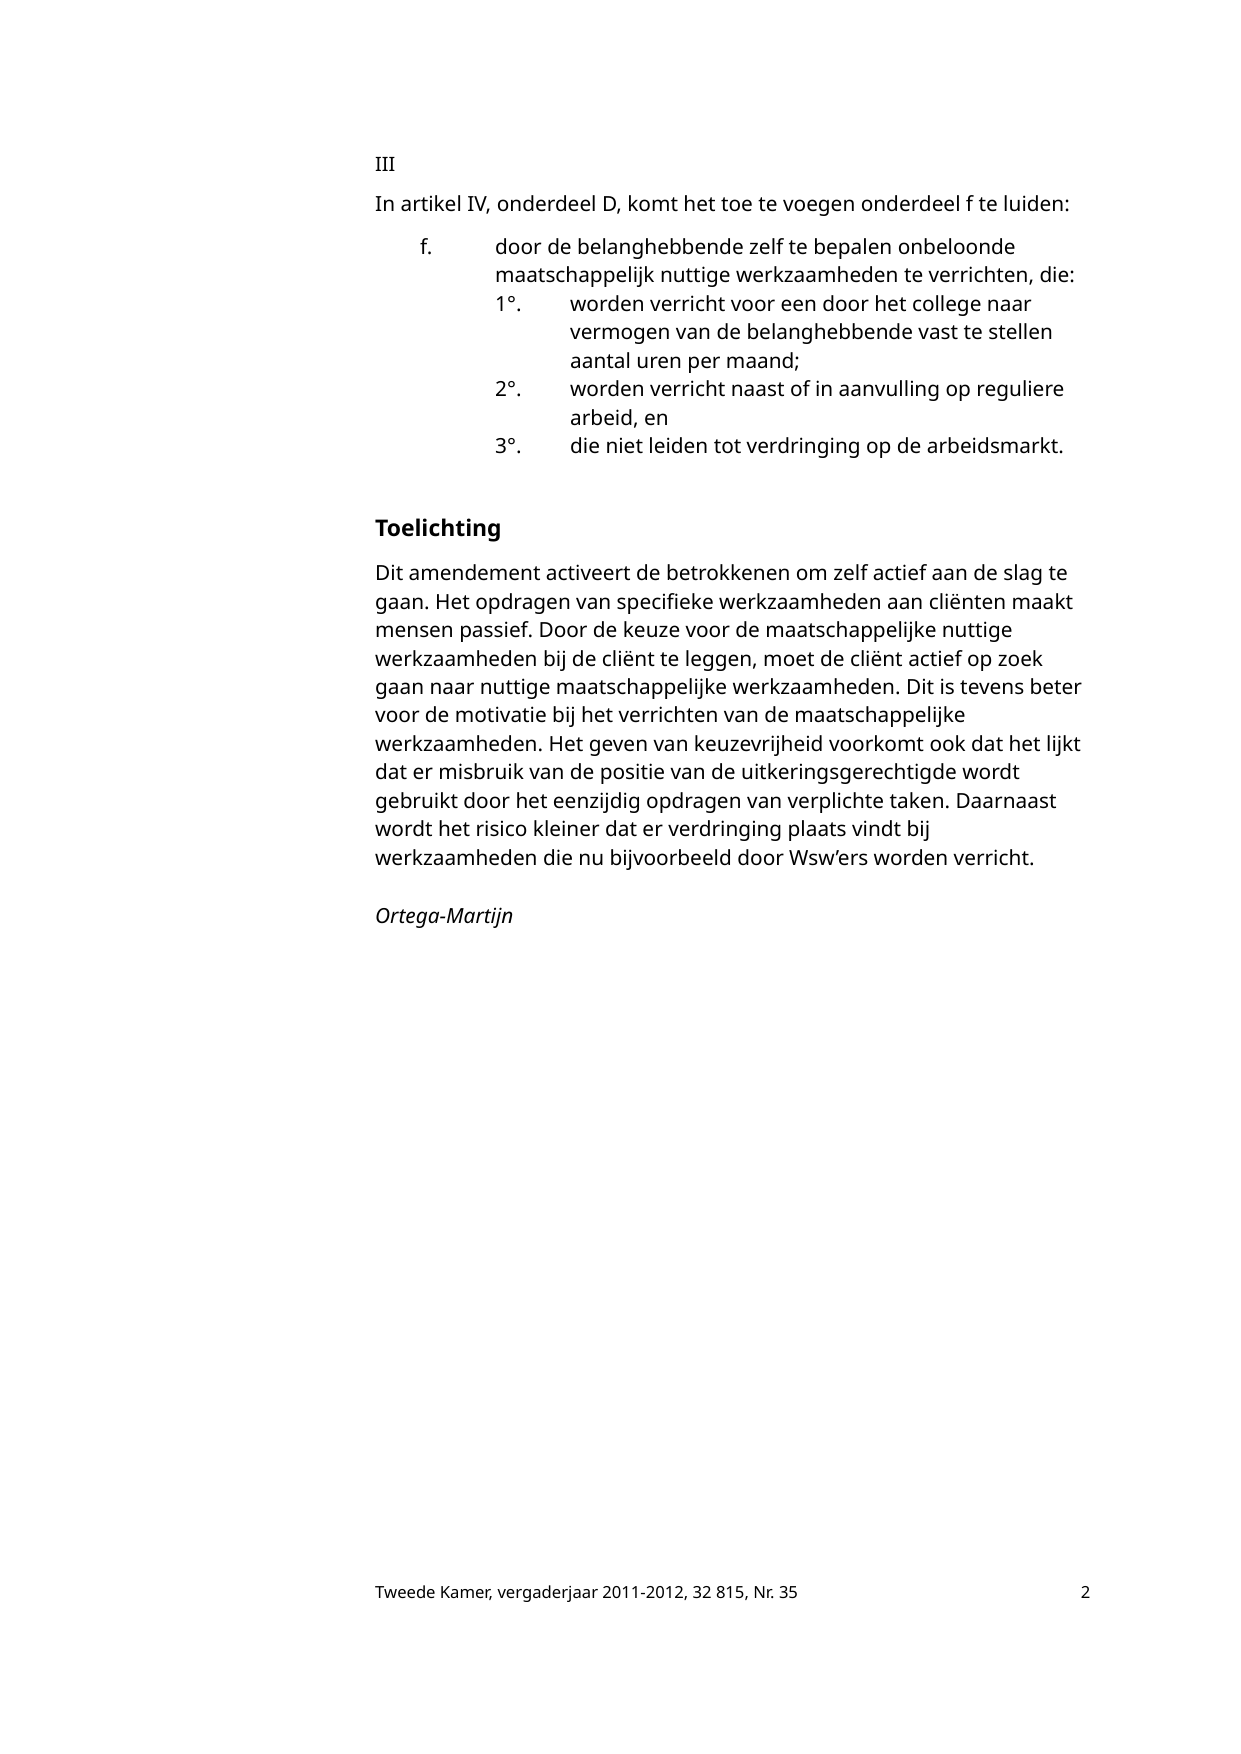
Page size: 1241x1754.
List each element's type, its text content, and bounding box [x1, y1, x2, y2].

text Ortega-Martijn [375, 901, 1090, 930]
text In artikel IV, onderdeel D, komt het toe te voegen onderdeel f te luiden: [375, 189, 1090, 217]
subtitle Toelichting [375, 512, 1090, 543]
list worden verricht voor een door het college naar vermogen van de belanghebbende vast te stellen aantal uren per maand; [495, 289, 1090, 374]
text III [375, 150, 1090, 177]
list worden verricht naast of in aanvulling op reguliere arbeid, en [495, 374, 1090, 431]
list door de belanghebbende zelf te bepalen onbeloonde maatschappelijk nuttige werkzaamheden te verrichten, die: [420, 232, 1090, 289]
text Dit amendement activeert de betrokkenen om zelf actief aan de slag te gaan. Het opdragen van specifieke werkzaamheden aan cliënten maakt mensen passief. Door de keuze voor de maatschappelijke nuttige werkzaamheden bij de cliënt te leggen, moet de cliënt actief op zoek gaan naar nuttige maatschappelijke werkzaamheden. Dit is tevens beter voor de motivatie bij het verrichten van de maatschappelijke werkzaamheden. Het geven van keuzevrijheid voorkomt ook dat het lijkt dat er misbruik van de positie van de uitkeringsgerechtigde wordt gebruikt door het eenzijdig opdragen van verplichte taken. Daarnaast wordt het risico kleiner dat er verdringing plaats vindt bij werkzaamheden die nu bijvoorbeeld door Wsw’ers worden verricht. [375, 558, 1090, 871]
list die niet leiden tot verdringing op de arbeidsmarkt. [495, 431, 1090, 460]
